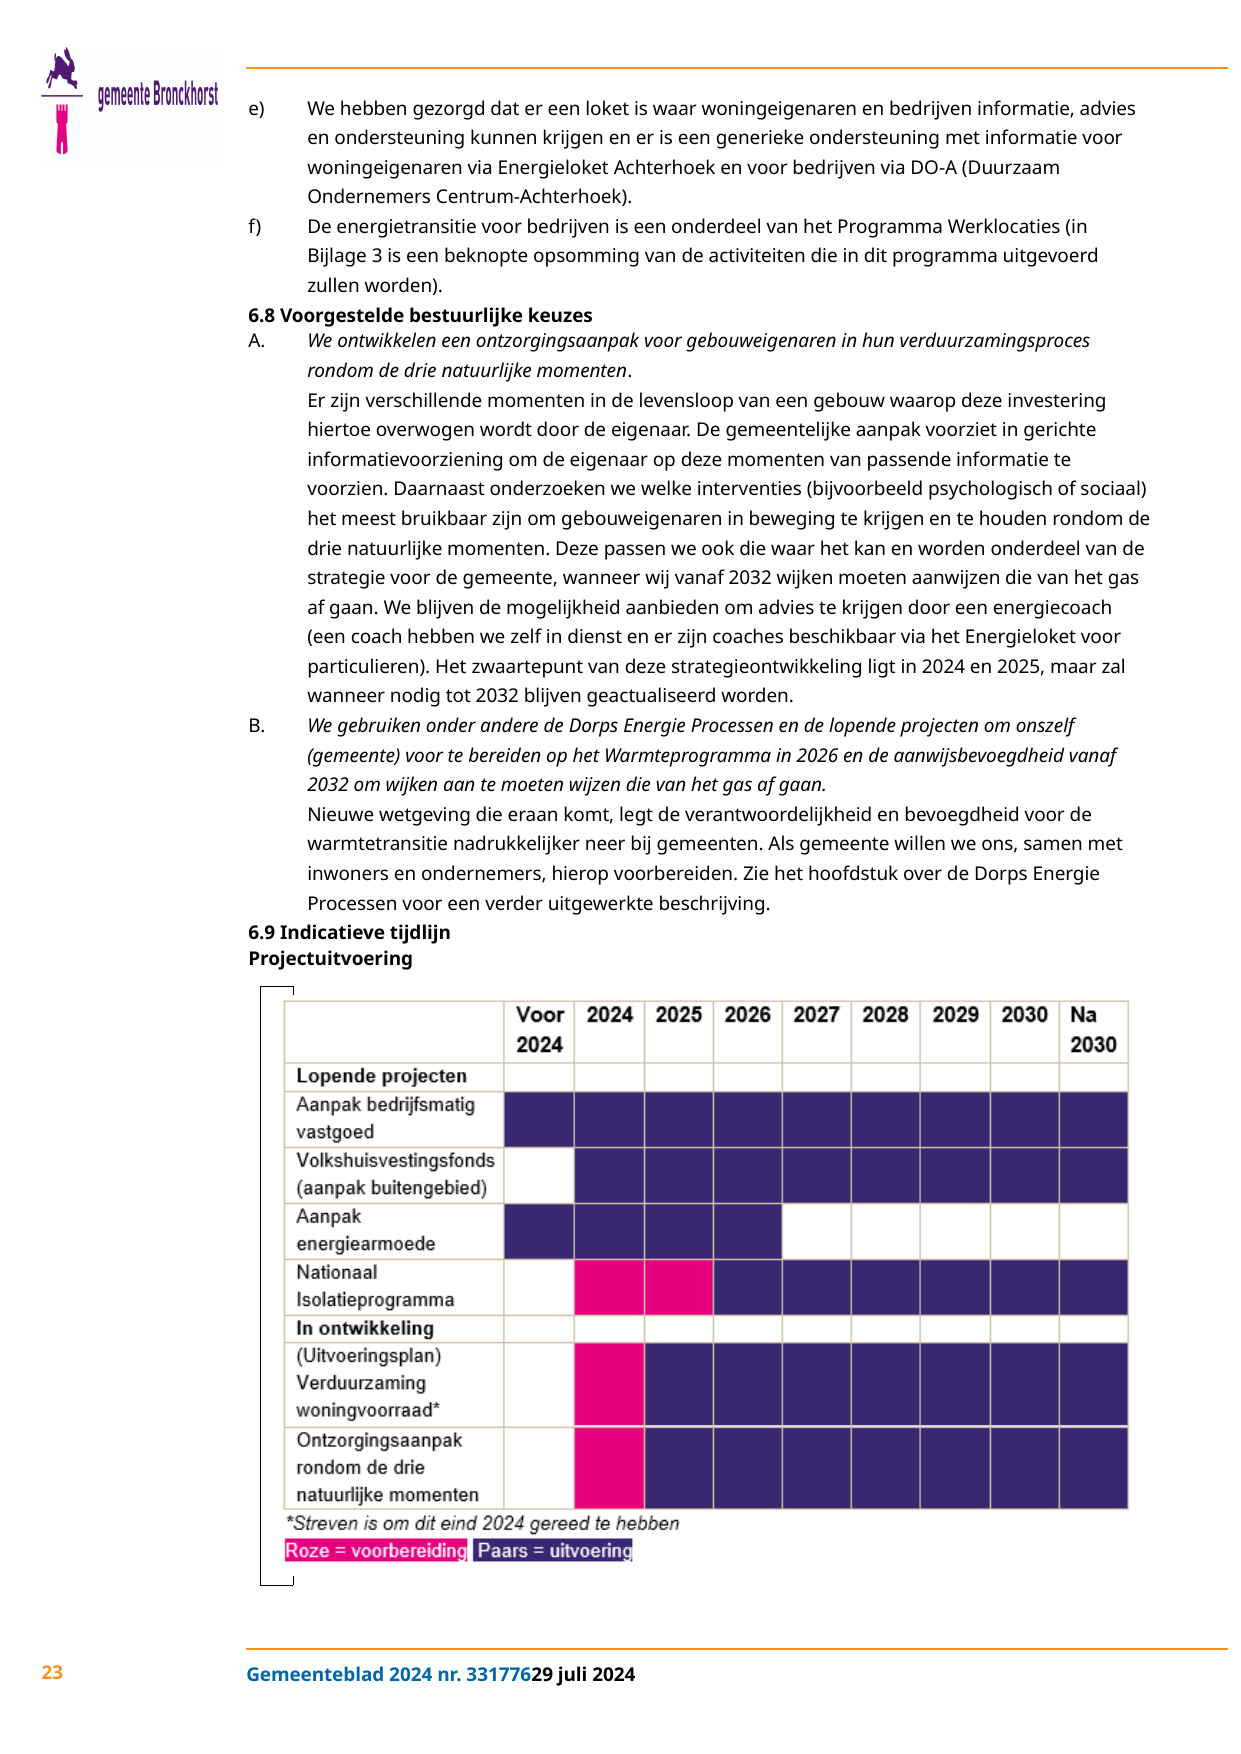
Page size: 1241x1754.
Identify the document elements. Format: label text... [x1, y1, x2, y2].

list De energietransitie voor bedrijven is een onderdeel van het Programma Werklocaties (in Bijlage 3 is een beknopte opsomming van de activiteiten die in dit programma uitgevoerd zullen worden). [248, 213, 1152, 298]
picture [268, 995, 1155, 1576]
text 6.8 Voorgestelde bestuurlijke keuzes [248, 302, 1152, 328]
list We ontwikkelen een ontzorgingsaanpak voor gebouweigenaren in hun verduurzamingsproces rondom de drie natuurlijke momenten. [248, 328, 1152, 383]
list Nieuwe wetgeving die eraan komt, legt de verantwoordelijkheid en bevoegdheid voor de warmtetransitie nadrukkelijker neer bij gemeenten. Als gemeente willen we ons, samen met inwoners en ondernemers, hierop voorbereiden. Zie het hoofdstuk over de Dorps Energie Processen voor een verder uitgewerkte beschrijving. [248, 801, 1152, 915]
list We gebruiken onder andere de Dorps Energie Processen en de lopende projecten om onszelf (gemeente) voor te bereiden op het Warmteprogramma in 2026 en de aanwijsbevoegdheid vanaf 2032 om wijken aan te moeten wijzen die van het gas af gaan. [248, 712, 1152, 797]
text 6.9 Indicatieve tijdlijn [248, 919, 1152, 945]
list We hebben gezorgd dat er een loket is waar woningeigenaren en bedrijven informatie, advies en ondersteuning kunnen krijgen en er is een generieke ondersteuning met informatie voor woningeigenaren via Energieloket Achterhoek en voor bedrijven via DO-A (Duurzaam Ondernemers Centrum-Achterhoek). [248, 95, 1152, 209]
list Er zijn verschillende momenten in de levensloop van een gebouw waarop deze investering hiertoe overwogen wordt door de eigenaar. De gemeentelijke aanpak voorziet in gerichte informatievoorziening om de eigenaar op deze momenten van passende informatie te voorzien. Daarnaast onderzoeken we welke interventies (bijvoorbeeld psychologisch of sociaal) het meest bruikbaar zijn om gebouweigenaren in beweging te krijgen en te houden rondom de drie natuurlijke momenten. Deze passen we ook die waar het kan en worden onderdeel van de strategie voor de gemeente, wanneer wij vanaf 2032 wijken moeten aanwijzen die van het gas af gaan. We blijven de mogelijkheid aanbieden om advies te krijgen door een energiecoach (een coach hebben we zelf in dienst en er zijn coaches beschikbaar via het Energieloket voor particulieren). Het zwaartepunt van deze strategieontwikkeling ligt in 2024 en 2025, maar zal wanneer nodig tot 2032 blijven geactualiseerd worden. [248, 387, 1152, 708]
picture [41, 47, 231, 172]
text Projectuitvoering [248, 945, 1152, 971]
